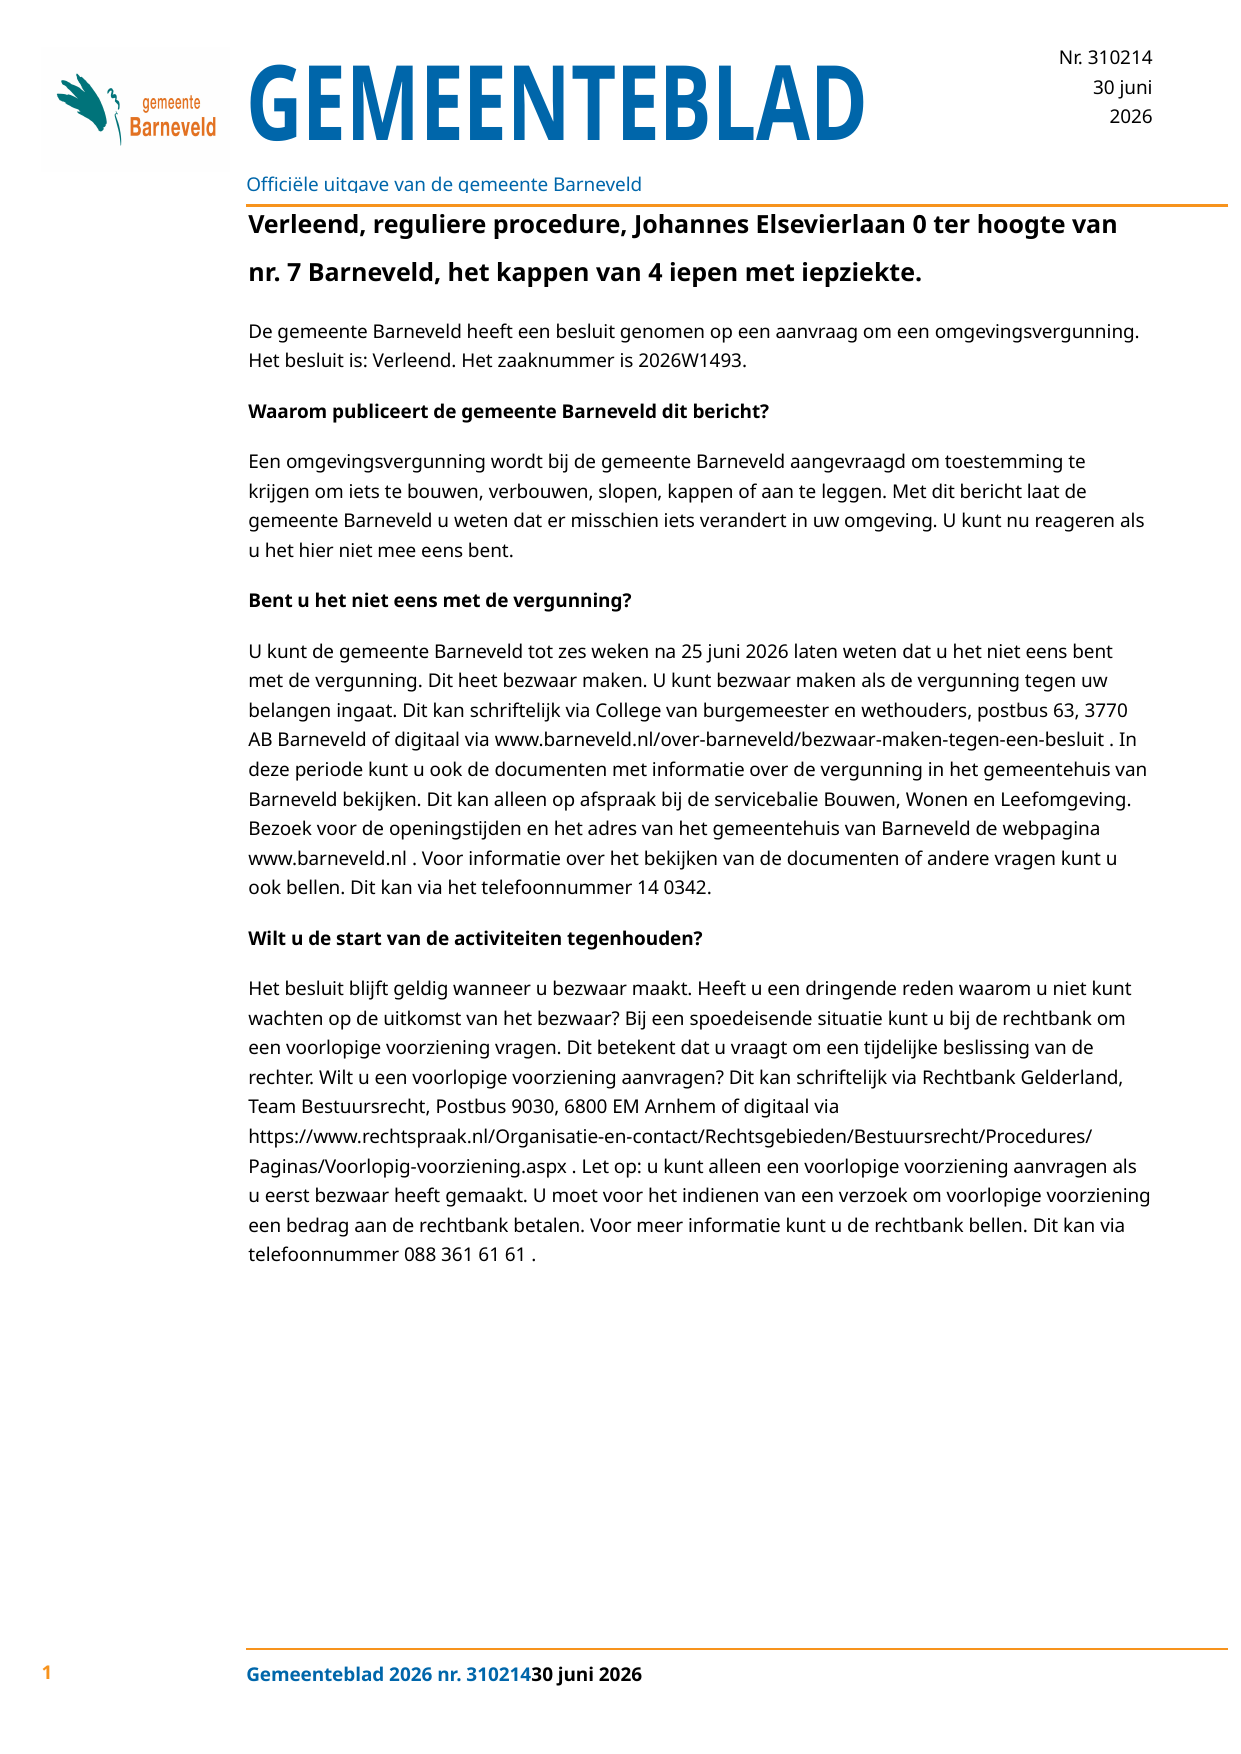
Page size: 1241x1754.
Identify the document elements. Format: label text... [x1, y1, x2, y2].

text Waarom publiceert de gemeente Barneveld dit bericht? [248, 398, 1152, 424]
text Verleend, reguliere procedure, Johannes Elsevierlaan 0 ter hoogte van nr. 7 Barneveld, het kappen van 4 iepen met iepziekte. [248, 207, 1152, 288]
picture [41, 47, 231, 172]
text Wilt u de start van de activiteiten tegenhouden? [248, 925, 1152, 951]
text Een omgevingsvergunning wordt bij de gemeente Barneveld aangevraagd om toestemming te krijgen om iets te bouwen, verbouwen, slopen, kappen of aan te leggen. Met dit bericht laat de gemeente Barneveld u weten dat er misschien iets verandert in uw omgeving. U kunt nu reageren als u het hier niet mee eens bent. [248, 448, 1152, 563]
text Het besluit blijft geldig wanneer u bezwaar maakt. Heeft u een dringende reden waarom u niet kunt wachten op de uitkomst van het bezwaar? Bij een spoedeisende situatie kunt u bij de rechtbank om een voorlopige voorziening vragen. Dit betekent dat u vraagt om een tijdelijke beslissing van de rechter. Wilt u een voorlopige voorziening aanvragen? Dit kan schriftelijk via Rechtbank Gelderland, Team Bestuursrecht, Postbus 9030, 6800 EM Arnhem of digitaal via https://www.rechtspraak.nl/Organisatie-en-contact/Rechtsgebieden/Bestuursrecht/Procedures/Paginas/Voorlopig-voorziening.aspx . Let op: u kunt alleen een voorlopige voorziening aanvragen als u eerst bezwaar heeft gemaakt. U moet voor het indienen van een verzoek om voorlopige voorziening een bedrag aan de rechtbank betalen. Voor meer informatie kunt u de rechtbank bellen. Dit kan via telefoonnummer 088 361 61 61 . [248, 975, 1152, 1267]
text De gemeente Barneveld heeft een besluit genomen op een aanvraag om een omgevingsvergunning. Het besluit is: Verleend. Het zaaknummer is 2026W1493. [248, 318, 1152, 373]
text U kunt de gemeente Barneveld tot zes weken na 25 juni 2026 laten weten dat u het niet eens bent met de vergunning. Dit heet bezwaar maken. U kunt bezwaar maken als de vergunning tegen uw belangen ingaat. Dit kan schriftelijk via College van burgemeester en wethouders, postbus 63, 3770 AB Barneveld of digitaal via www.barneveld.nl/over-barneveld/bezwaar-maken-tegen-een-besluit . In deze periode kunt u ook de documenten met informatie over de vergunning in het gemeentehuis van Barneveld bekijken. Dit kan alleen op afspraak bij de servicebalie Bouwen, Wonen en Leefomgeving. Bezoek voor de openingstijden en het adres van het gemeentehuis van Barneveld de webpagina www.barneveld.nl . Voor informatie over het bekijken van de documenten of andere vragen kunt u ook bellen. Dit kan via het telefoonnummer 14 0342. [248, 638, 1152, 900]
text Bent u het niet eens met de vergunning? [248, 587, 1152, 613]
